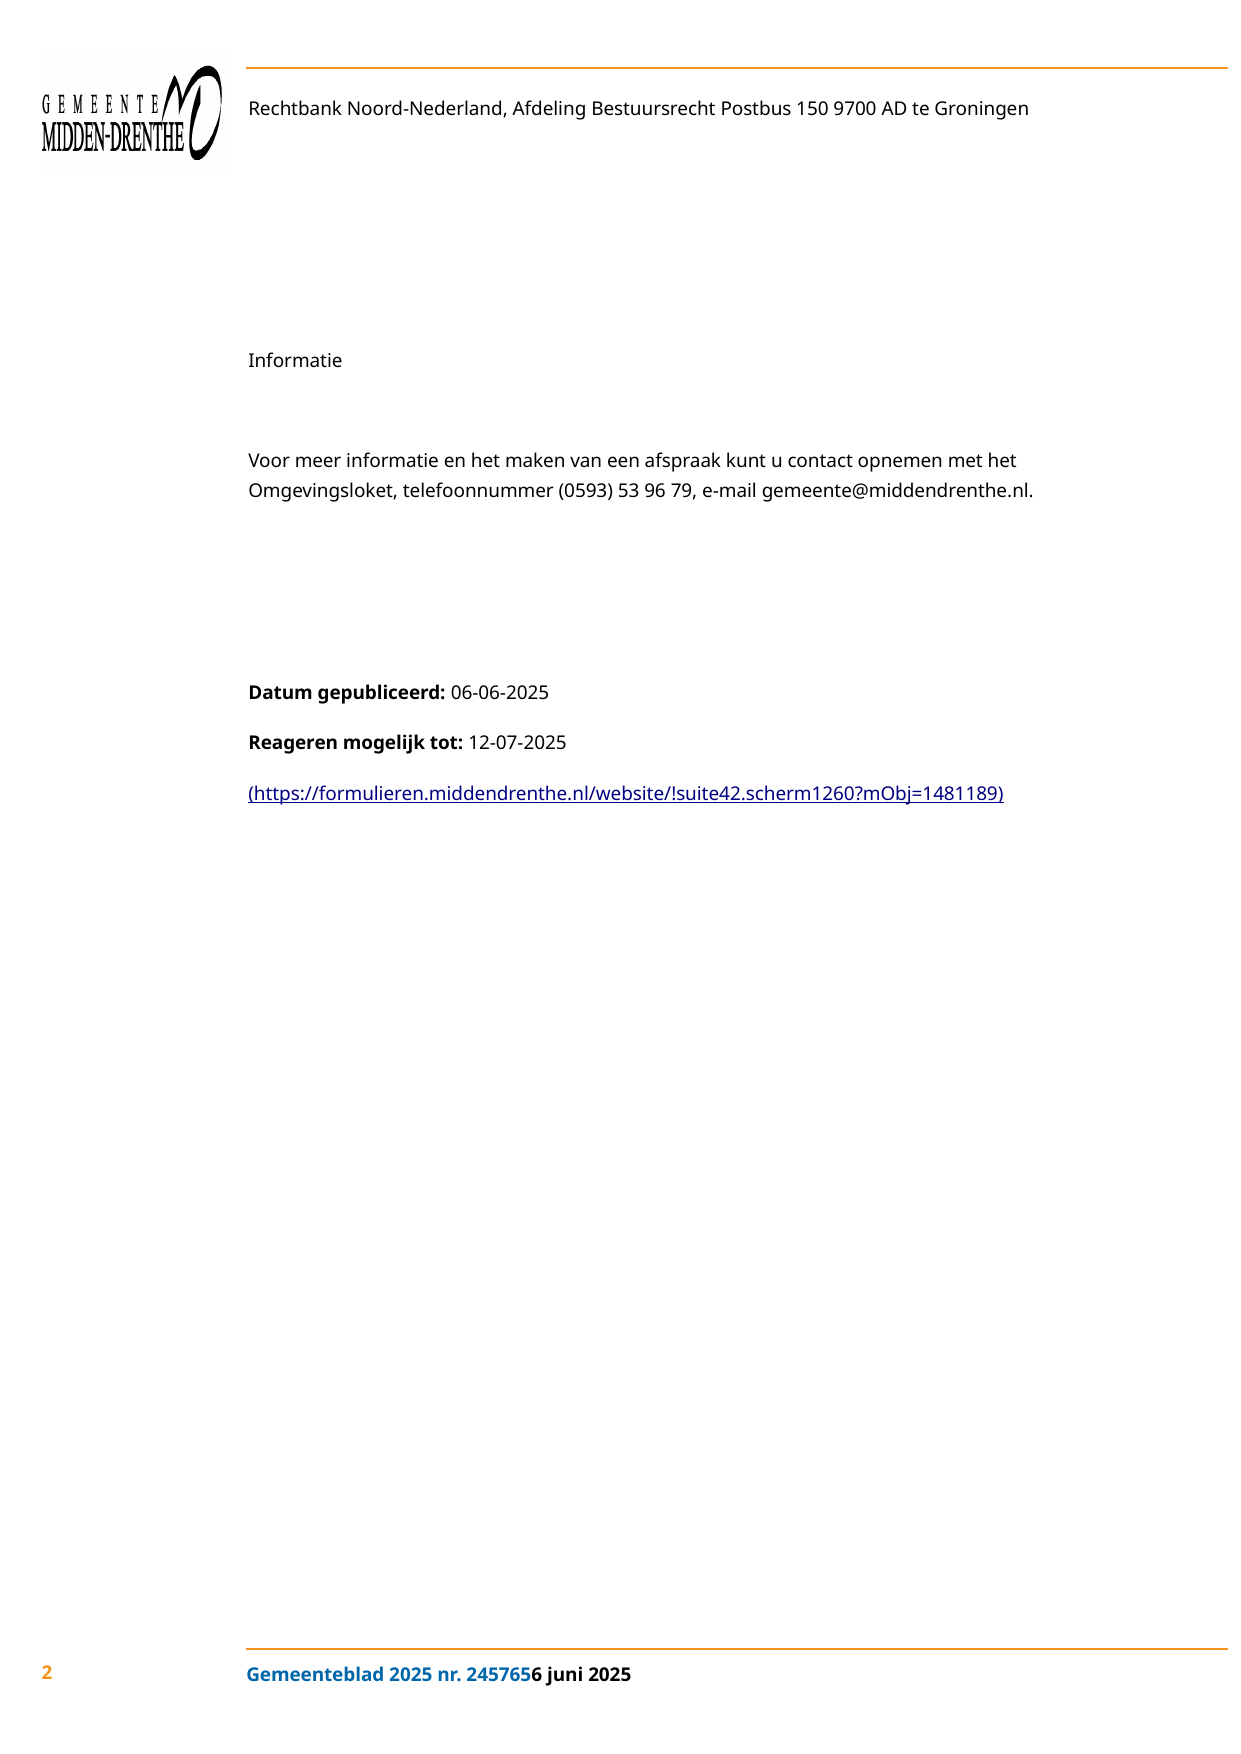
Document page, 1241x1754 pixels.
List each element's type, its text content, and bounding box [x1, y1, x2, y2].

text Rechtbank Noord-Nederland, Afdeling Bestuursrecht Postbus 150 9700 AD te Groningen [248, 95, 1152, 121]
text (https://formulieren.middendrenthe.nl/website/!suite42.scherm1260?mObj=1481189) [248, 780, 1152, 806]
text Voor meer informatie en het maken van een afspraak kunt u contact opnemen met het Omgevingsloket, telefoonnummer (0593) 53 96 79, e-mail gemeente@middendrenthe.nl. [248, 448, 1152, 503]
text Reageren mogelijk tot: 12-07-2025 [248, 729, 1152, 755]
picture [41, 47, 231, 172]
text Informatie [248, 347, 1152, 373]
text Datum gepubliceerd: 06-06-2025 [248, 679, 1152, 705]
